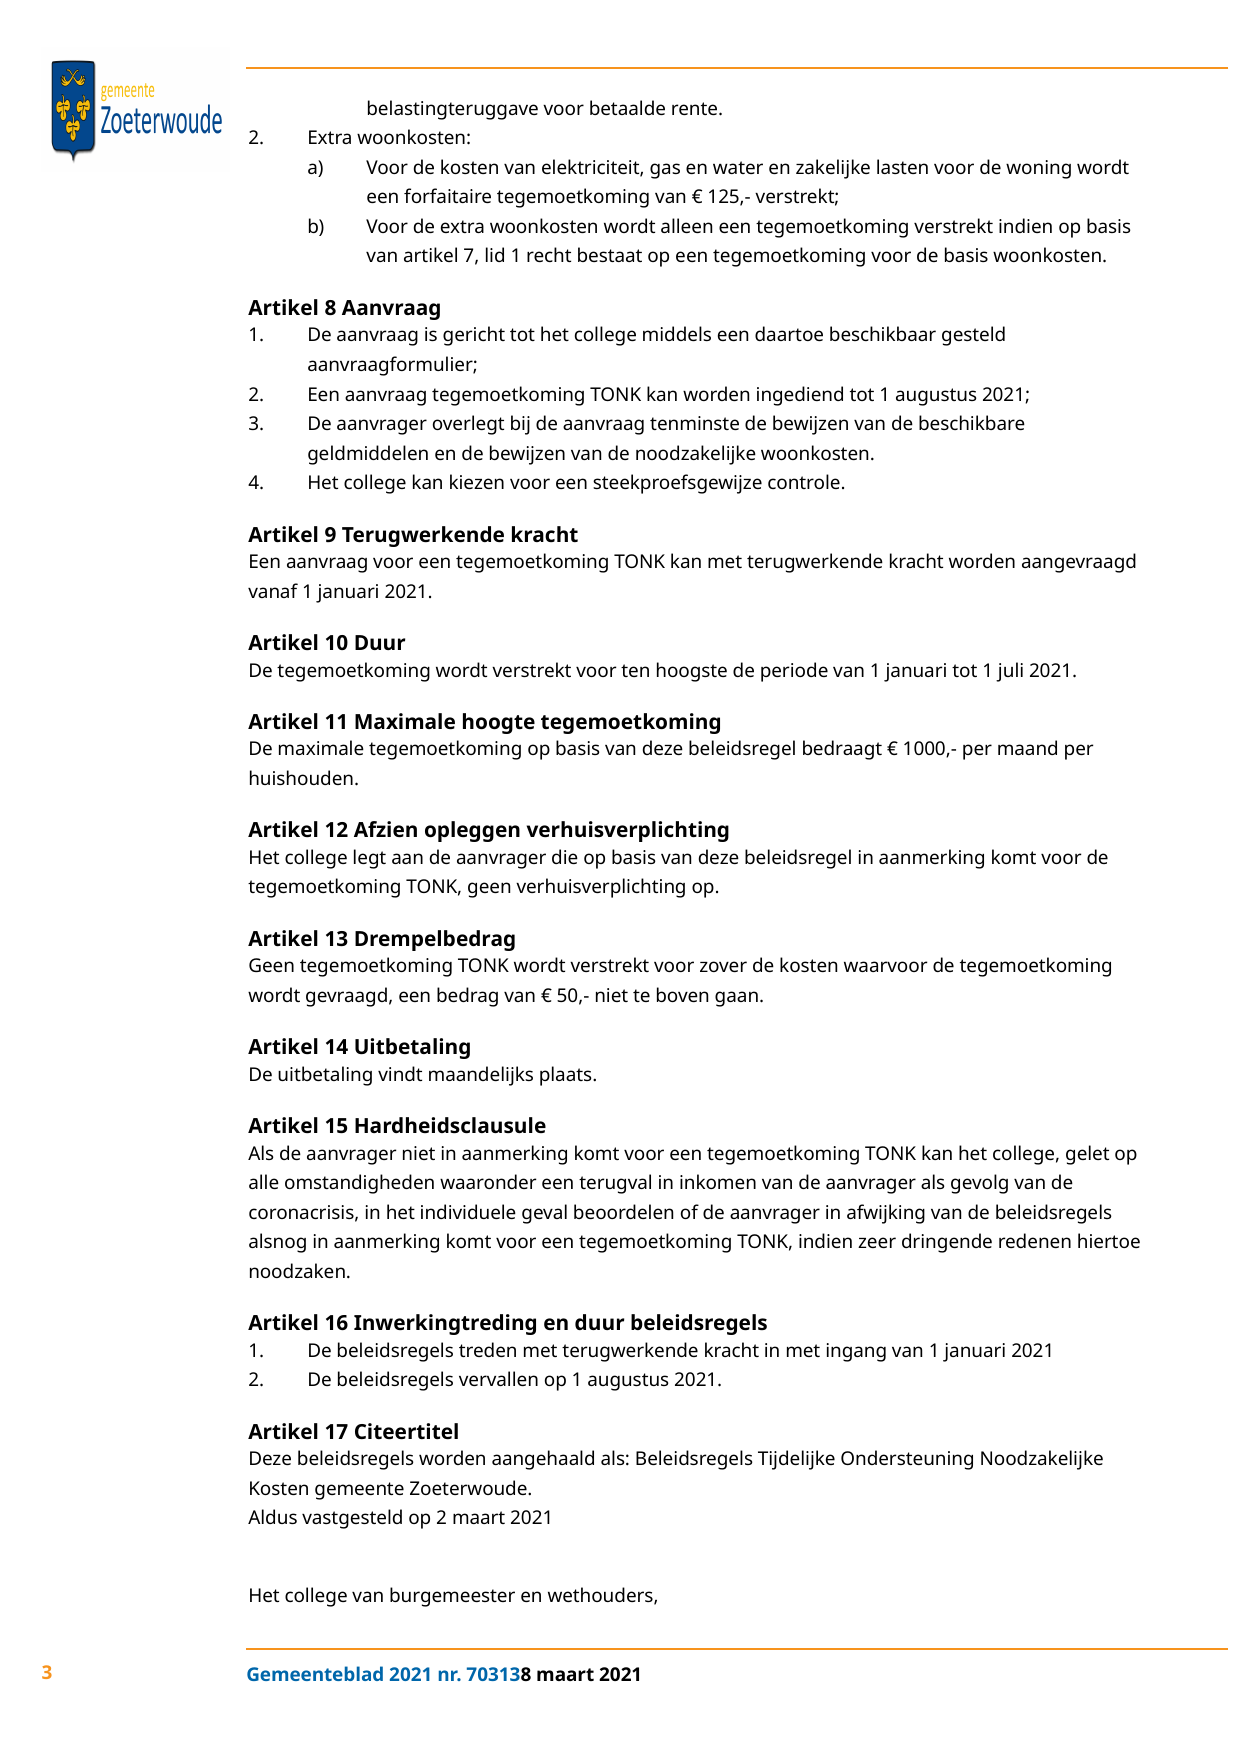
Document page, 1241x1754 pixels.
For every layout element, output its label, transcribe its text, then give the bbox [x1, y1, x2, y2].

text De maximale tegemoetkoming op basis van deze beleidsregel bedraagt € 1000,- per maand per huishouden. [248, 736, 1152, 791]
text Artikel 10 Duur [248, 628, 1152, 657]
text Artikel 8 Aanvraag [248, 293, 1152, 322]
text Artikel 9 Terugwerkende kracht [248, 520, 1152, 548]
text Artikel 11 Maximale hoogte tegemoetkoming [248, 707, 1152, 736]
text Geen tegemoetkoming TONK wordt verstrekt voor zover de kosten waarvoor de tegemoetkoming wordt gevraagd, een bedrag van € 50,- niet te boven gaan. [248, 952, 1152, 1008]
text De tegemoetkoming wordt verstrekt voor ten hoogste de periode van 1 januari tot 1 juli 2021. [248, 657, 1152, 682]
text Deze beleidsregels worden aangehaald als: Beleidsregels Tijdelijke Ondersteuning Noodzakelijke Kosten gemeente Zoeterwoude. [248, 1445, 1152, 1501]
list De aanvrager overlegt bij de aanvraag tenminste de bewijzen van de beschikbare geldmiddelen en de bewijzen van de noodzakelijke woonkosten. [248, 410, 1152, 466]
text Artikel 17 Citeertitel [248, 1417, 1152, 1445]
text Artikel 13 Drempelbedrag [248, 924, 1152, 952]
list De aanvraag is gericht tot het college middels een daartoe beschikbaar gesteld aanvraagformulier; [248, 322, 1152, 377]
text Aldus vastgesteld op 2 maart 2021 [248, 1504, 1152, 1530]
text Artikel 15 Hardheidsclausule [248, 1111, 1152, 1140]
text Artikel 12 Afzien opleggen verhuisverplichting [248, 816, 1152, 844]
text Als de aanvrager niet in aanmerking komt voor een tegemoetkoming TONK kan het college, gelet op alle omstandigheden waaronder een terugval in inkomen van de aanvrager als gevolg van de coronacrisis, in het individuele geval beoordelen of de aanvrager in afwijking van de beleidsregels alsnog in aanmerking komt voor een tegemoetkoming TONK, indien zeer dringende redenen hiertoe noodzaken. [248, 1140, 1152, 1284]
list Extra woonkosten: [248, 124, 1152, 150]
text Artikel 16 Inwerkingtreding en duur beleidsregels [248, 1308, 1152, 1337]
list Voor de extra woonkosten wordt alleen een tegemoetkoming verstrekt indien op basis van artikel 7, lid 1 recht bestaat op een tegemoetkoming voor de basis woonkosten. [307, 213, 1152, 268]
list Het college kan kiezen voor een steekproefsgewijze controle. [248, 469, 1152, 495]
list belastingteruggave voor betaalde rente. [307, 95, 1152, 121]
list De beleidsregels treden met terugwerkende kracht in met ingang van 1 januari 2021 [248, 1337, 1152, 1363]
text De uitbetaling vindt maandelijks plaats. [248, 1061, 1152, 1087]
list Voor de kosten van elektriciteit, gas en water en zakelijke lasten voor de woning wordt een forfaitaire tegemoetkoming van € 125,- verstrekt; [307, 154, 1152, 209]
picture [41, 47, 231, 172]
text Een aanvraag voor een tegemoetkoming TONK kan met terugwerkende kracht worden aangevraagd vanaf 1 januari 2021. [248, 548, 1152, 604]
list De beleidsregels vervallen op 1 augustus 2021. [248, 1367, 1152, 1392]
text Het college van burgemeester en wethouders, [248, 1582, 1152, 1607]
text Artikel 14 Uitbetaling [248, 1032, 1152, 1061]
text Het college legt aan de aanvrager die op basis van deze beleidsregel in aanmerking komt voor de tegemoetkoming TONK, geen verhuisverplichting op. [248, 844, 1152, 899]
list Een aanvraag tegemoetkoming TONK kan worden ingediend tot 1 augustus 2021; [248, 381, 1152, 406]
